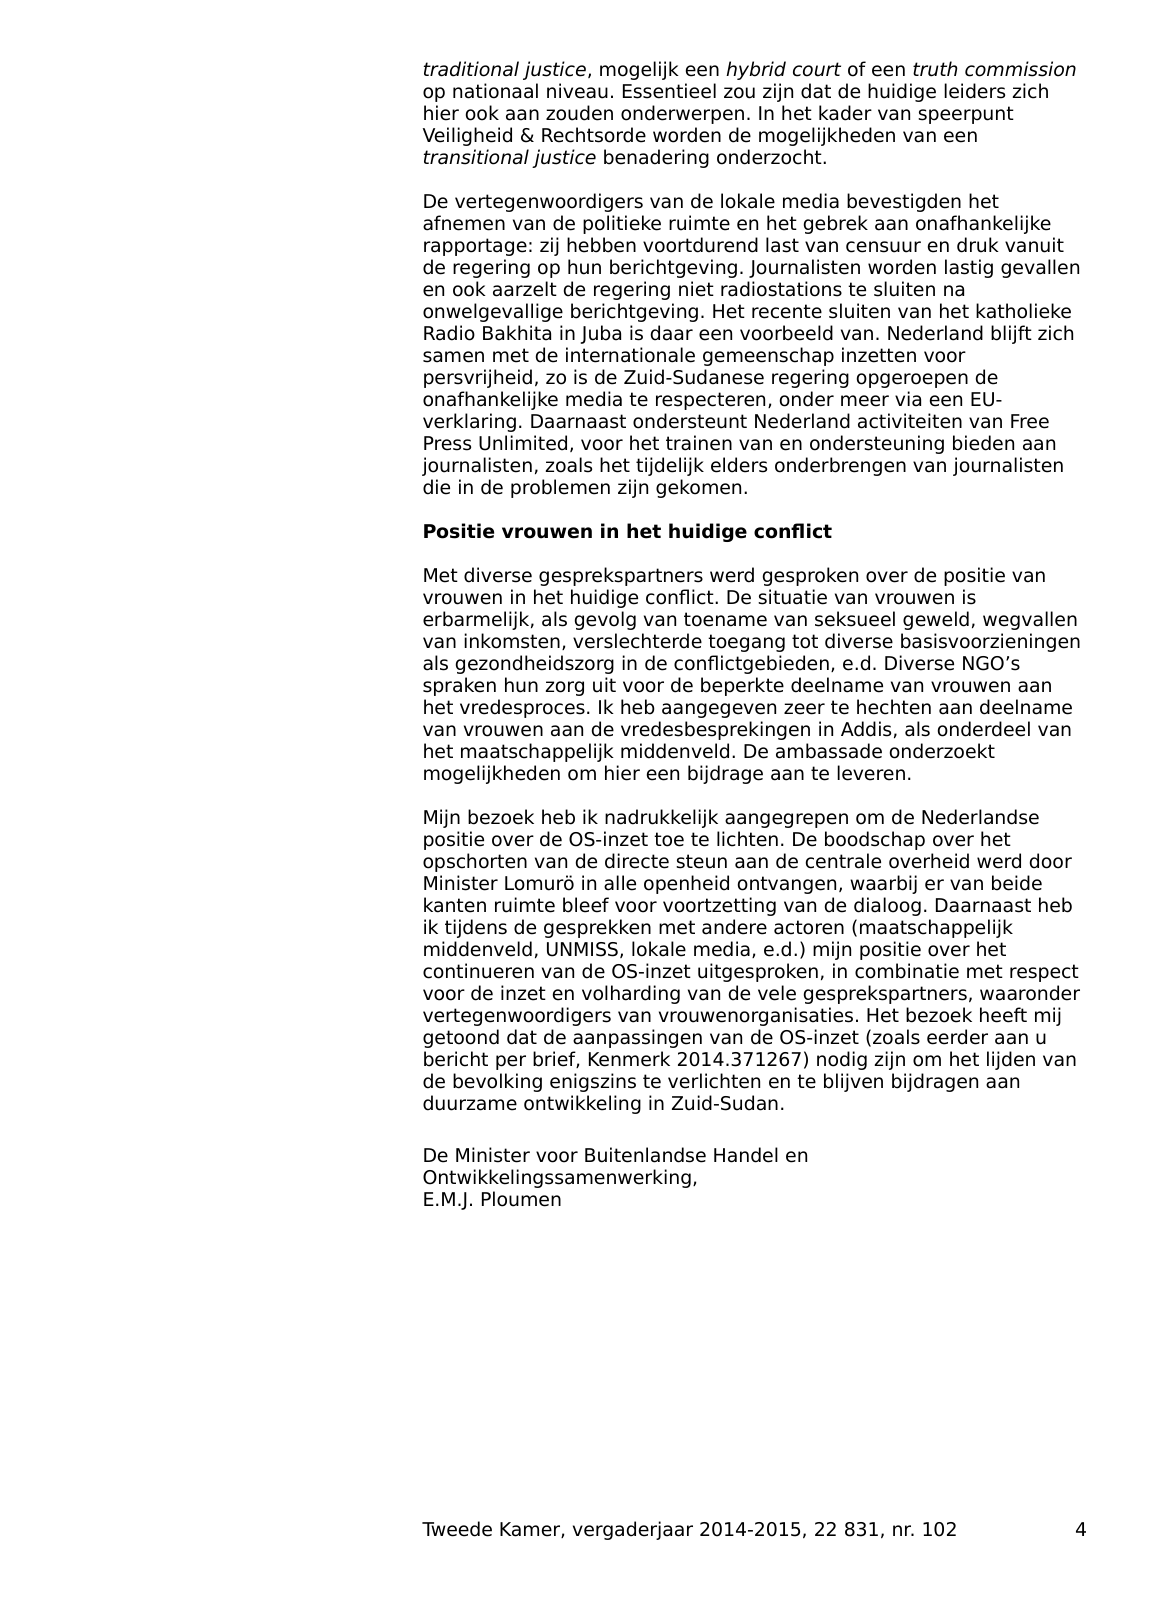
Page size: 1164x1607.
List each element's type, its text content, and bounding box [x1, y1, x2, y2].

text traditional justice, mogelijk een hybrid court of een truth commission op nationaal niveau. Essentieel zou zijn dat de huidige leiders zich hier ook aan zouden onderwerpen. In het kader van speerpunt Veiligheid & Rechtsorde worden de mogelijkheden van een transitional justice benadering onderzocht. [422, 59, 1087, 169]
text De Minister voor Buitenlandse Handel en Ontwikkelingssamenwerking, E.M.J. Ploumen [422, 1145, 1087, 1211]
text De vertegenwoordigers van de lokale media bevestigden het afnemen van de politieke ruimte en het gebrek aan onafhankelijke rapportage: zij hebben voortdurend last van censuur en druk vanuit de regering op hun berichtgeving. Journalisten worden lastig gevallen en ook aarzelt de regering niet radiostations te sluiten na onwelgevallige berichtgeving. Het recente sluiten van het katholieke Radio Bakhita in Juba is daar een voorbeeld van. Nederland blijft zich samen met de internationale gemeenschap inzetten voor persvrijheid, zo is de Zuid-Sudanese regering opgeroepen de onafhankelijke media te respecteren, onder meer via een EU-verklaring. Daarnaast ondersteunt Nederland activiteiten van Free Press Unlimited, voor het trainen van en ondersteuning bieden aan journalisten, zoals het tijdelijk elders onderbrengen van journalisten die in de problemen zijn gekomen. [422, 191, 1087, 499]
text Mijn bezoek heb ik nadrukkelijk aangegrepen om de Nederlandse positie over de OS-inzet toe te lichten. De boodschap over het opschorten van de directe steun aan de centrale overheid werd door Minister Lomurö in alle openheid ontvangen, waarbij er van beide kanten ruimte bleef voor voortzetting van de dialoog. Daarnaast heb ik tijdens de gesprekken met andere actoren (maatschappelijk middenveld, UNMISS, lokale media, e.d.) mijn positie over het continueren van de OS-inzet uitgesproken, in combinatie met respect voor de inzet en volharding van de vele gesprekspartners, waaronder vertegenwoordigers van vrouwenorganisaties. Het bezoek heeft mij getoond dat de aanpassingen van de OS-inzet (zoals eerder aan u bericht per brief, Kenmerk 2014.371267) nodig zijn om het lijden van de bevolking enigszins te verlichten en te blijven bijdragen aan duurzame ontwikkeling in Zuid-Sudan. [422, 807, 1087, 1115]
text Met diverse gesprekspartners werd gesproken over de positie van vrouwen in het huidige conflict. De situatie van vrouwen is erbarmelijk, als gevolg van toename van seksueel geweld, wegvallen van inkomsten, verslechterde toegang tot diverse basisvoorzieningen als gezondheidszorg in de conflictgebieden, e.d. Diverse NGO’s spraken hun zorg uit voor de beperkte deelname van vrouwen aan het vredesproces. Ik heb aangegeven zeer te hechten aan deelname van vrouwen aan de vredesbesprekingen in Addis, als onderdeel van het maatschappelijk middenveld. De ambassade onderzoekt mogelijkheden om hier een bijdrage aan te leveren. [422, 565, 1087, 785]
subtitle Positie vrouwen in het huidige conflict [422, 521, 1087, 543]
